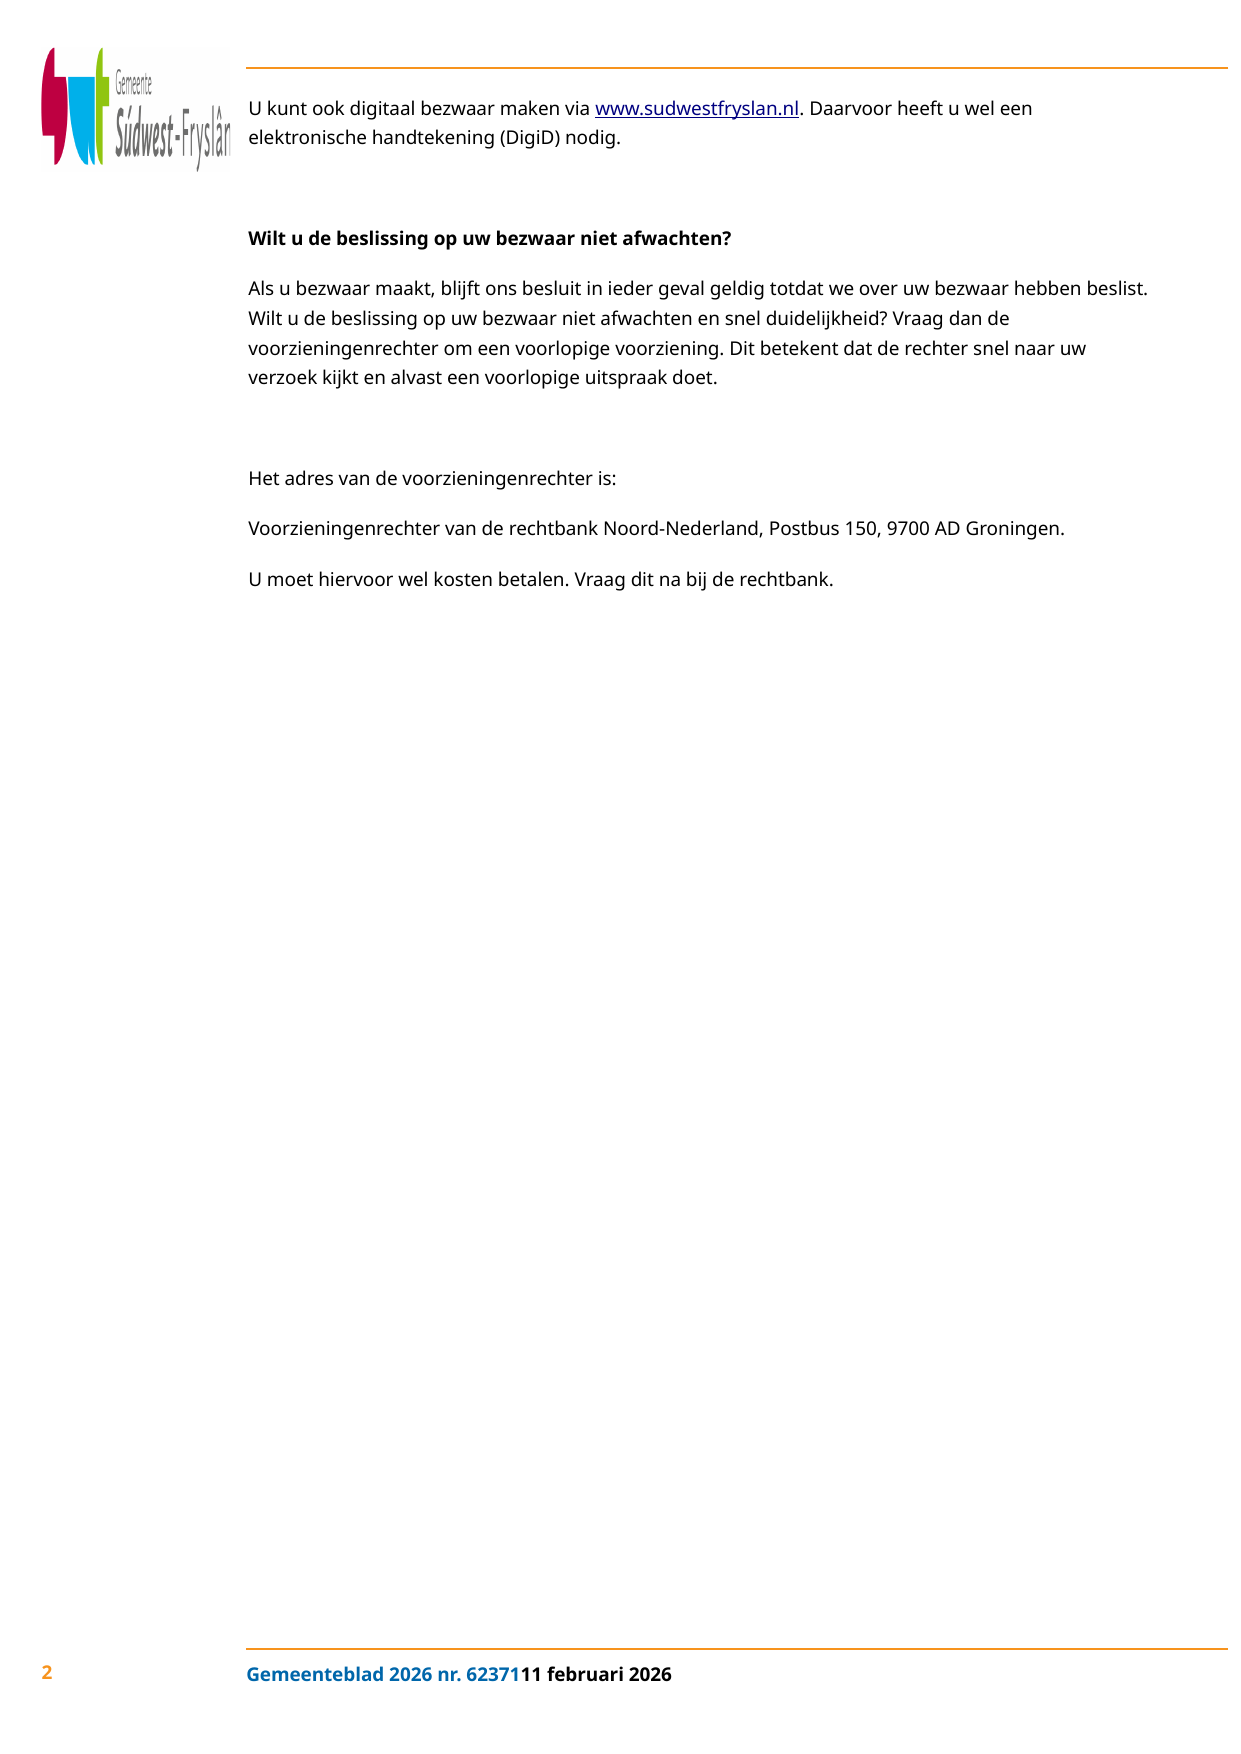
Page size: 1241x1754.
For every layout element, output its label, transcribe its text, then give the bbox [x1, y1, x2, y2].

picture [41, 47, 231, 172]
text Als u bezwaar maakt, blijft ons besluit in ieder geval geldig totdat we over uw bezwaar hebben beslist. Wilt u de beslissing op uw bezwaar niet afwachten en snel duidelijkheid? Vraag dan de voorzieningenrechter om een voorlopige voorziening. Dit betekent dat de rechter snel naar uw verzoek kijkt en alvast een voorlopige uitspraak doet. [248, 276, 1152, 390]
text U moet hiervoor wel kosten betalen. Vraag dit na bij de rechtbank. [248, 566, 1152, 592]
text Voorzieningenrechter van de rechtbank Noord-Nederland, Postbus 150, 9700 AD Groningen. [248, 516, 1152, 541]
text U kunt ook digitaal bezwaar maken via www.sudwestfryslan.nl. Daarvoor heeft u wel een elektronische handtekening (DigiD) nodig. [248, 95, 1152, 150]
text Wilt u de beslissing op uw bezwaar niet afwachten? [248, 225, 1152, 251]
text Het adres van de voorzieningenrechter is: [248, 465, 1152, 491]
